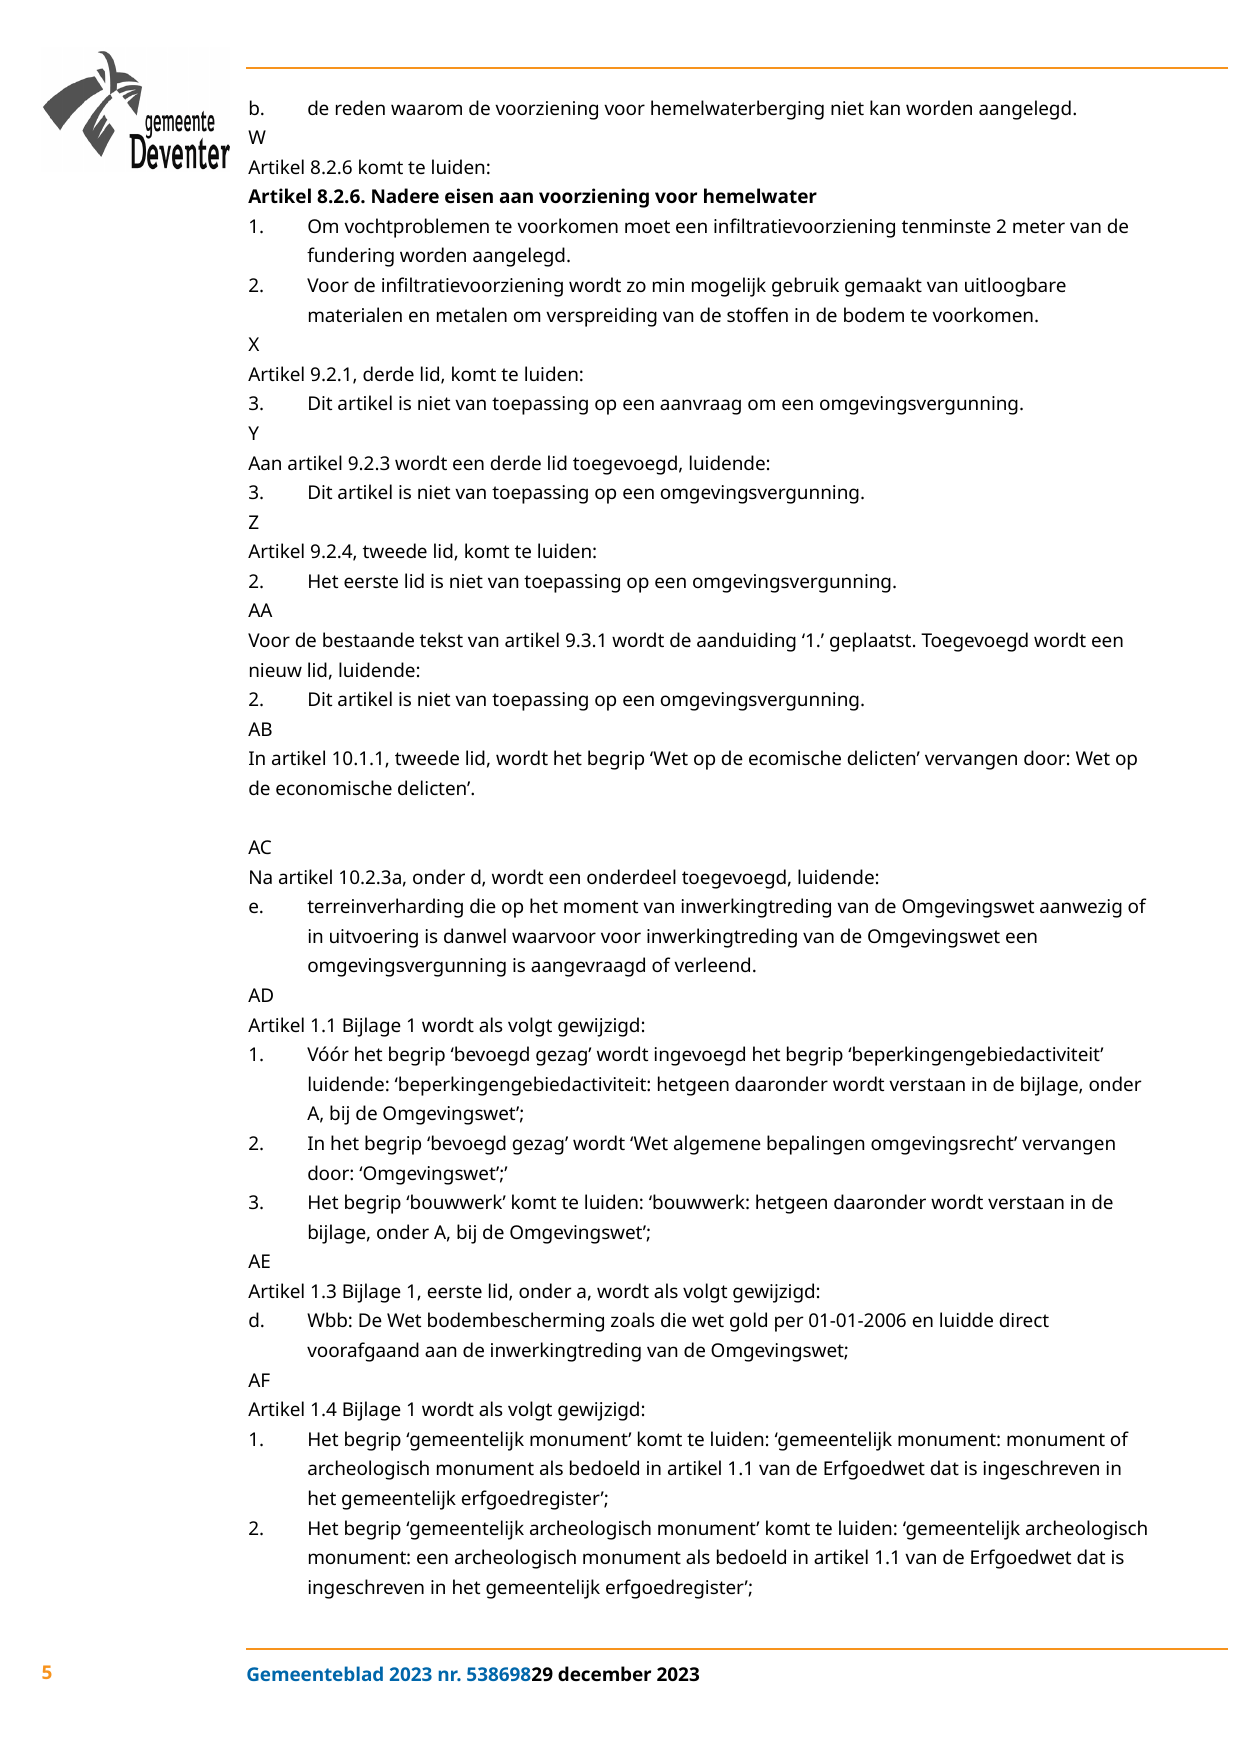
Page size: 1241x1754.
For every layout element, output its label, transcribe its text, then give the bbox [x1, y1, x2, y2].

text Aan artikel 9.2.3 wordt een derde lid toegevoegd, luidende: [248, 450, 1152, 476]
text Artikel 1.3 Bijlage 1, eerste lid, onder a, wordt als volgt gewijzigd: [248, 1278, 1152, 1304]
text In artikel 10.1.1, tweede lid, wordt het begrip ‘Wet op de ecomische delicten’ vervangen door: Wet op de economische delicten’. [248, 746, 1152, 801]
text Artikel 8.2.6 komt te luiden: [248, 154, 1152, 180]
text Y [248, 420, 1152, 446]
text AD [248, 982, 1152, 1008]
picture [41, 47, 231, 172]
list Dit artikel is niet van toepassing op een omgevingsvergunning. [248, 479, 1152, 505]
text AB [248, 716, 1152, 742]
text AC [248, 834, 1152, 860]
list Dit artikel is niet van toepassing op een aanvraag om een omgevingsvergunning. [248, 391, 1152, 416]
list Het begrip ‘gemeentelijk monument’ komt te luiden: ‘gemeentelijk monument: monument of archeologisch monument als bedoeld in artikel 1.1 van de Erfgoedwet dat is ingeschreven in het gemeentelijk erfgoedregister’; [248, 1426, 1152, 1511]
text Artikel 9.2.4, tweede lid, komt te luiden: [248, 538, 1152, 564]
list Wbb: De Wet bodembescherming zoals die wet gold per 01-01-2006 en luidde direct voorafgaand aan de inwerkingtreding van de Omgevingswet; [248, 1308, 1152, 1363]
text X [248, 331, 1152, 357]
list Vóór het begrip ‘bevoegd gezag’ wordt ingevoegd het begrip ‘beperkingengebiedactiviteit’ luidende: ‘beperkingengebiedactiviteit: hetgeen daaronder wordt verstaan in de bijlage, onder A, bij de Omgevingswet’; [248, 1041, 1152, 1126]
text Na artikel 10.2.3a, onder d, wordt een onderdeel toegevoegd, luidende: [248, 864, 1152, 890]
list In het begrip ‘bevoegd gezag’ wordt ‘Wet algemene bepalingen omgevingsrecht’ vervangen door: ‘Omgevingswet’;’ [248, 1130, 1152, 1186]
text Artikel 8.2.6. Nadere eisen aan voorziening voor hemelwater [248, 183, 1152, 209]
text Z [248, 509, 1152, 535]
text Artikel 1.1 Bijlage 1 wordt als volgt gewijzigd: [248, 1012, 1152, 1038]
text AA [248, 598, 1152, 623]
list Het begrip ‘bouwwerk’ komt te luiden: ‘bouwwerk: hetgeen daaronder wordt verstaan in de bijlage, onder A, bij de Omgevingswet’; [248, 1189, 1152, 1245]
list de reden waarom de voorziening voor hemelwaterberging niet kan worden aangelegd. [248, 95, 1152, 121]
text Voor de bestaande tekst van artikel 9.3.1 wordt de aanduiding ‘1.’ geplaatst. Toegevoegd wordt een nieuw lid, luidende: [248, 627, 1152, 683]
list Voor de infiltratievoorziening wordt zo min mogelijk gebruik gemaakt van uitloogbare materialen en metalen om verspreiding van de stoffen in de bodem te voorkomen. [248, 272, 1152, 328]
list Om vochtproblemen te voorkomen moet een infiltratievoorziening tenminste 2 meter van de fundering worden aangelegd. [248, 213, 1152, 268]
text Artikel 9.2.1, derde lid, komt te luiden: [248, 361, 1152, 387]
text Artikel 1.4 Bijlage 1 wordt als volgt gewijzigd: [248, 1396, 1152, 1422]
text AE [248, 1248, 1152, 1274]
list terreinverharding die op het moment van inwerkingtreding van de Omgevingswet aanwezig of in uitvoering is danwel waarvoor voor inwerkingtreding van de Omgevingswet een omgevingsvergunning is aangevraagd of verleend. [248, 893, 1152, 978]
text W [248, 124, 1152, 150]
list Dit artikel is niet van toepassing op een omgevingsvergunning. [248, 686, 1152, 712]
text AF [248, 1367, 1152, 1393]
list Het begrip ‘gemeentelijk archeologisch monument’ komt te luiden: ‘gemeentelijk archeologisch monument: een archeologisch monument als bedoeld in artikel 1.1 van de Erfgoedwet dat is ingeschreven in het gemeentelijk erfgoedregister’; [248, 1515, 1152, 1600]
list Het eerste lid is niet van toepassing op een omgevingsvergunning. [248, 568, 1152, 594]
